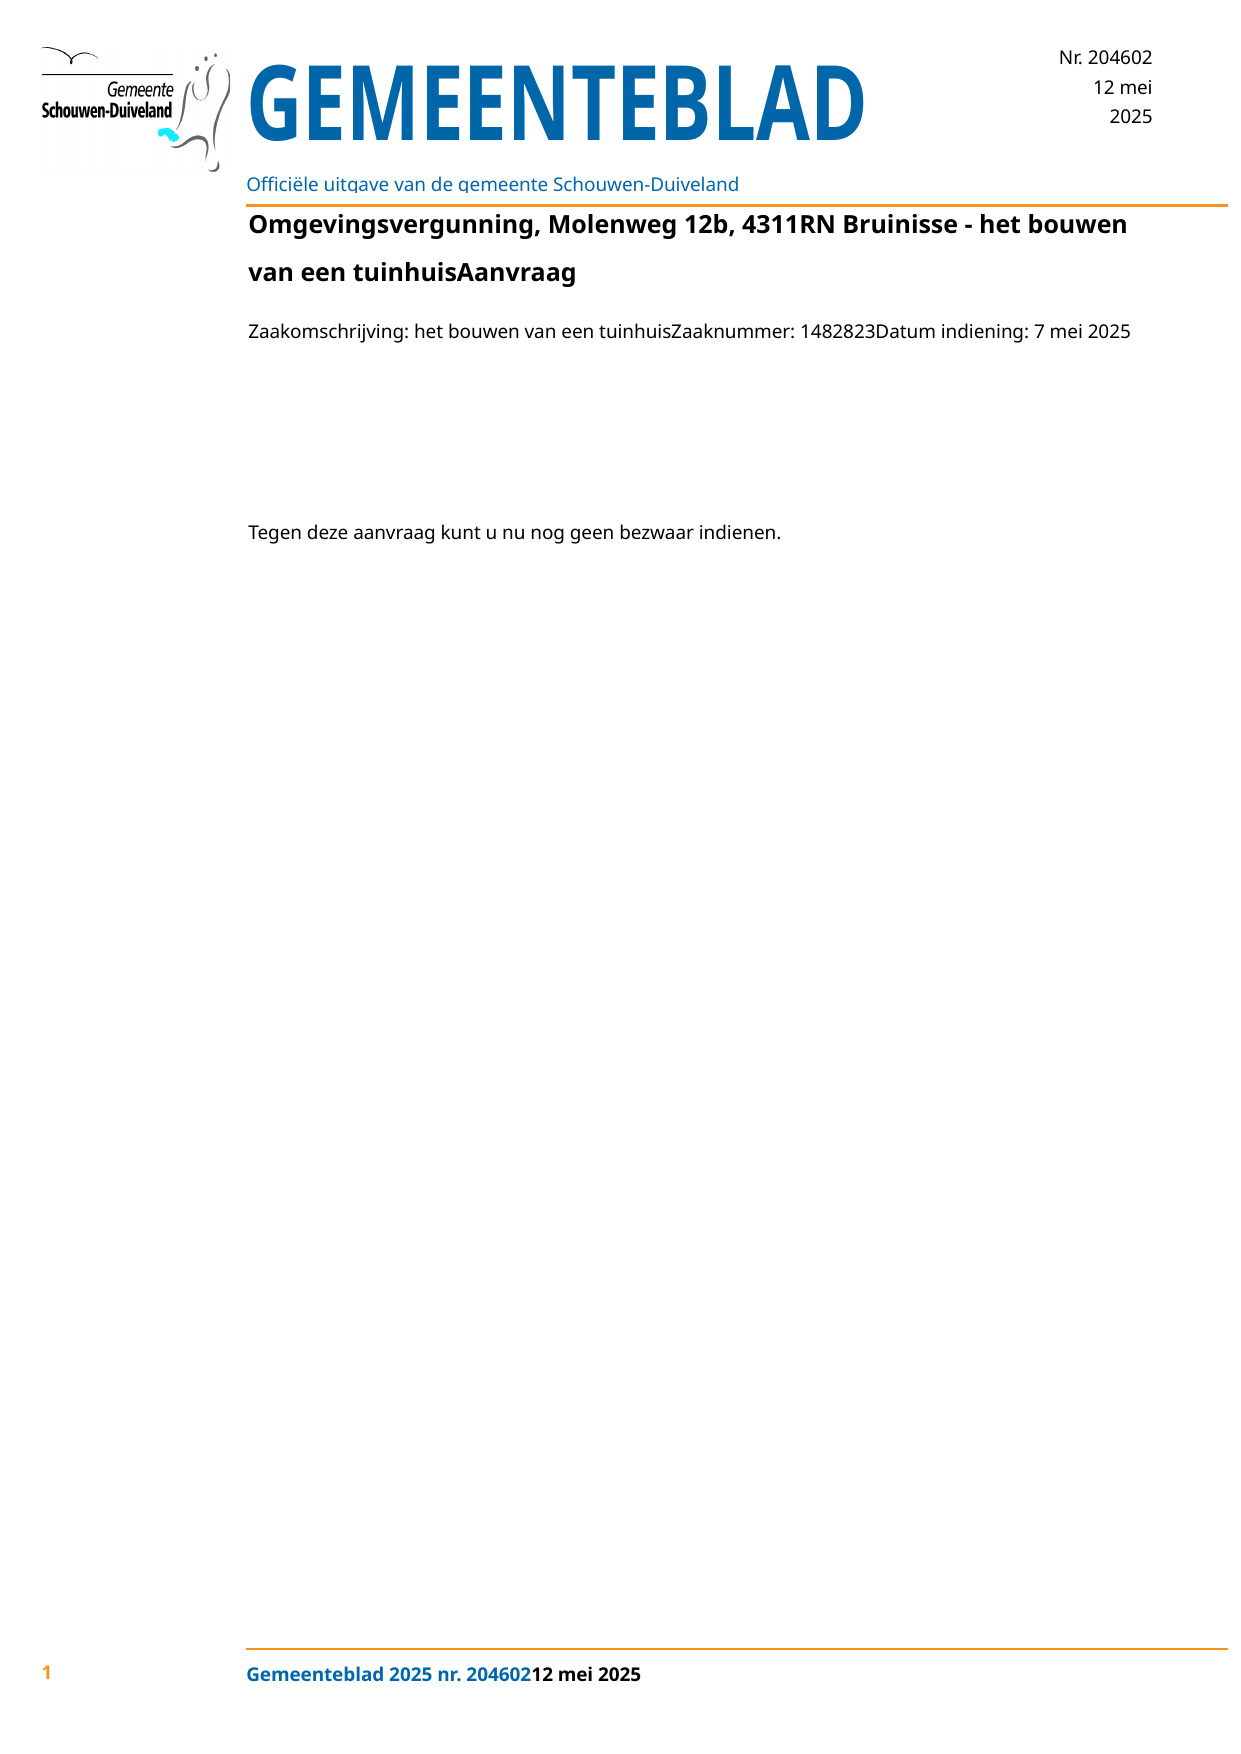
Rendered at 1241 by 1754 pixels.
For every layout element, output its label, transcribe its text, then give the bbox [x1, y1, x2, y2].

text Omgevingsvergunning, Molenweg 12b, 4311RN Bruinisse - het bouwen van een tuinhuisAanvraag [248, 207, 1152, 288]
picture [41, 47, 231, 172]
text Zaakomschrijving: het bouwen van een tuinhuisZaaknummer: 1482823Datum indiening: 7 mei 2025 [248, 318, 1152, 344]
text Tegen deze aanvraag kunt u nu nog geen bezwaar indienen. [248, 519, 1152, 545]
